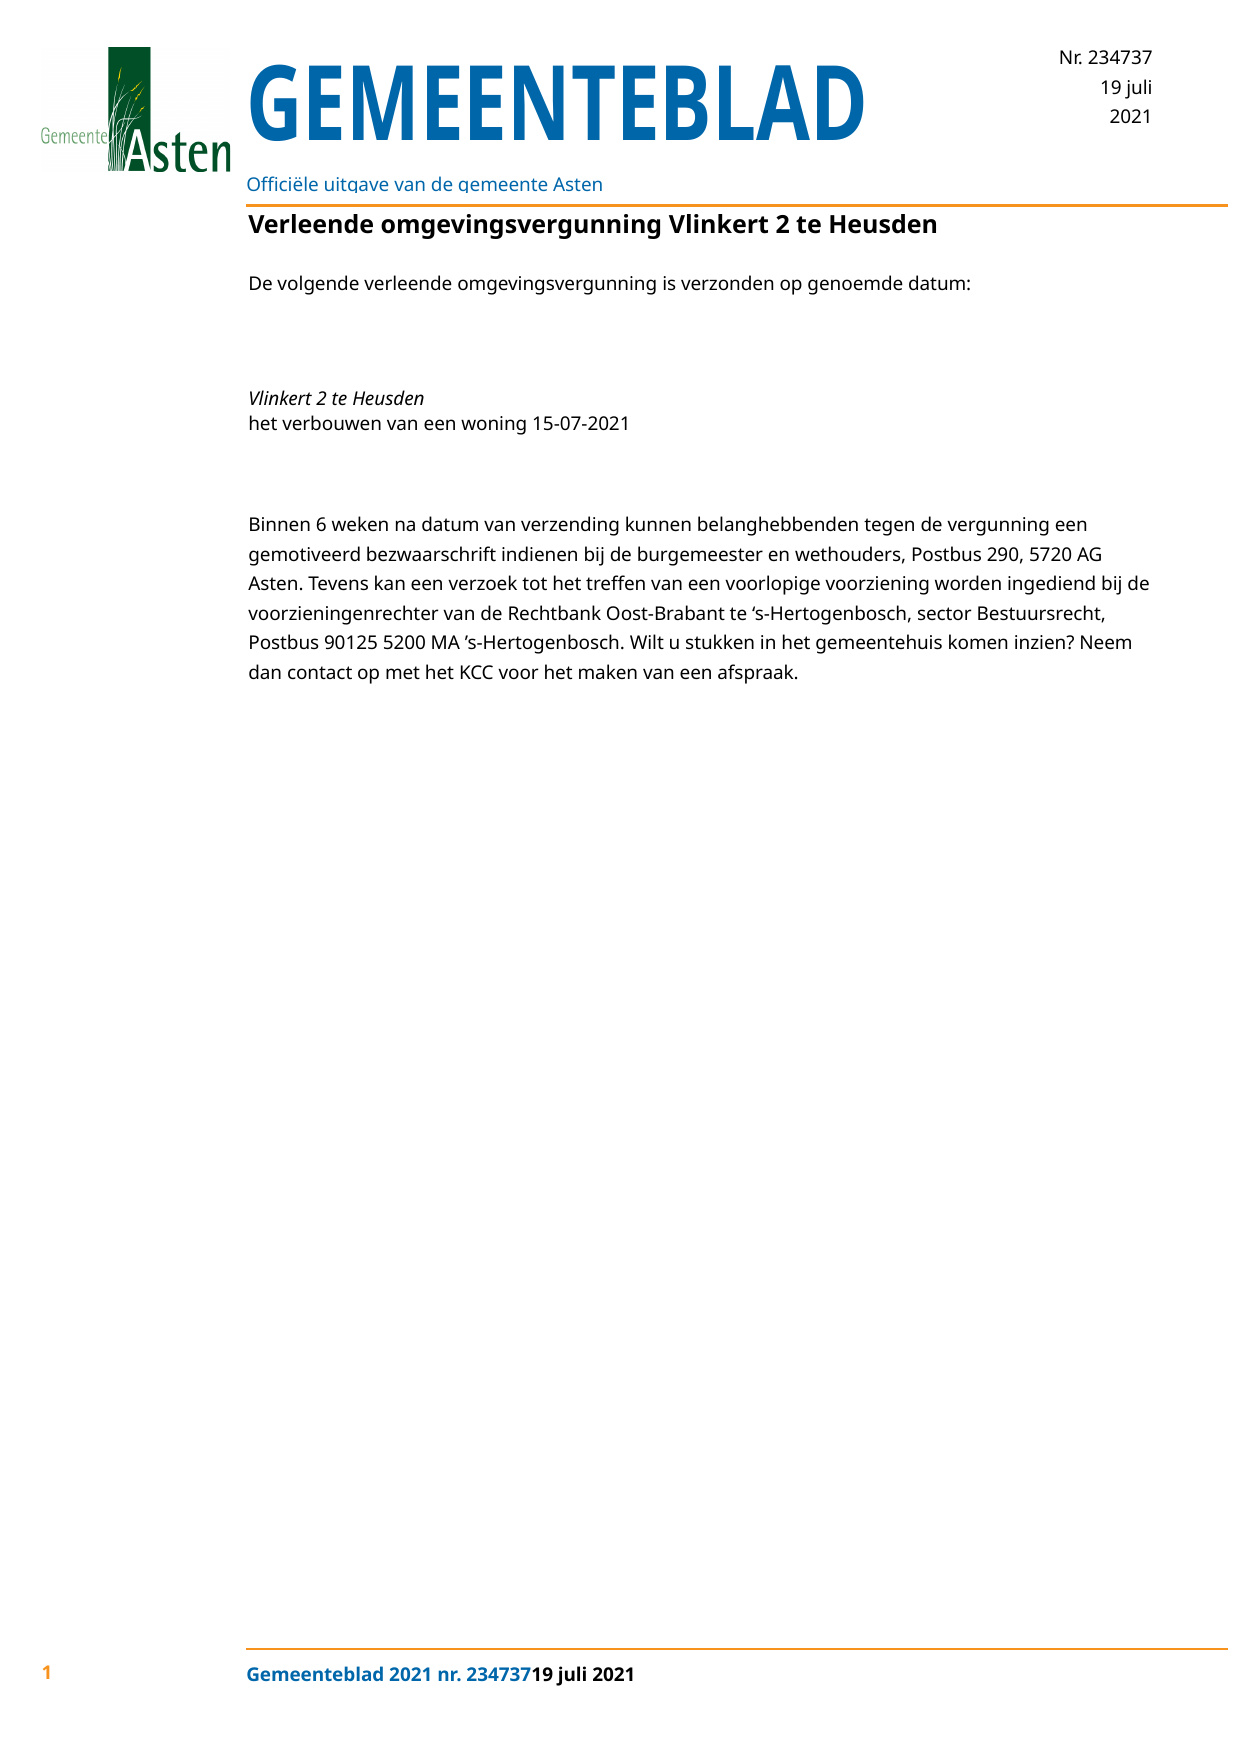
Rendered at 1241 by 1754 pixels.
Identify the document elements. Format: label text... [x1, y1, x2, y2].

text Binnen 6 weken na datum van verzending kunnen belanghebbenden tegen de vergunning een gemotiveerd bezwaarschrift indienen bij de burgemeester en wethouders, Postbus 290, 5720 AG Asten. Tevens kan een verzoek tot het treffen van een voorlopige voorziening worden ingediend bij de voorzieningenrechter van de Rechtbank Oost-Brabant te ‘s-Hertogenbosch, sector Bestuursrecht, Postbus 90125 5200 MA ’s-Hertogenbosch. Wilt u stukken in het gemeentehuis komen inzien? Neem dan contact op met het KCC voor het maken van een afspraak. [248, 511, 1152, 685]
text Verleende omgevingsvergunning Vlinkert 2 te Heusden [248, 207, 1152, 241]
picture [41, 47, 231, 172]
text het verbouwen van een woning 15-07-2021 [248, 410, 1152, 436]
text Vlinkert 2 te Heusden [248, 385, 1152, 410]
text De volgende verleende omgevingsvergunning is verzonden op genoemde datum: [248, 270, 1152, 296]
